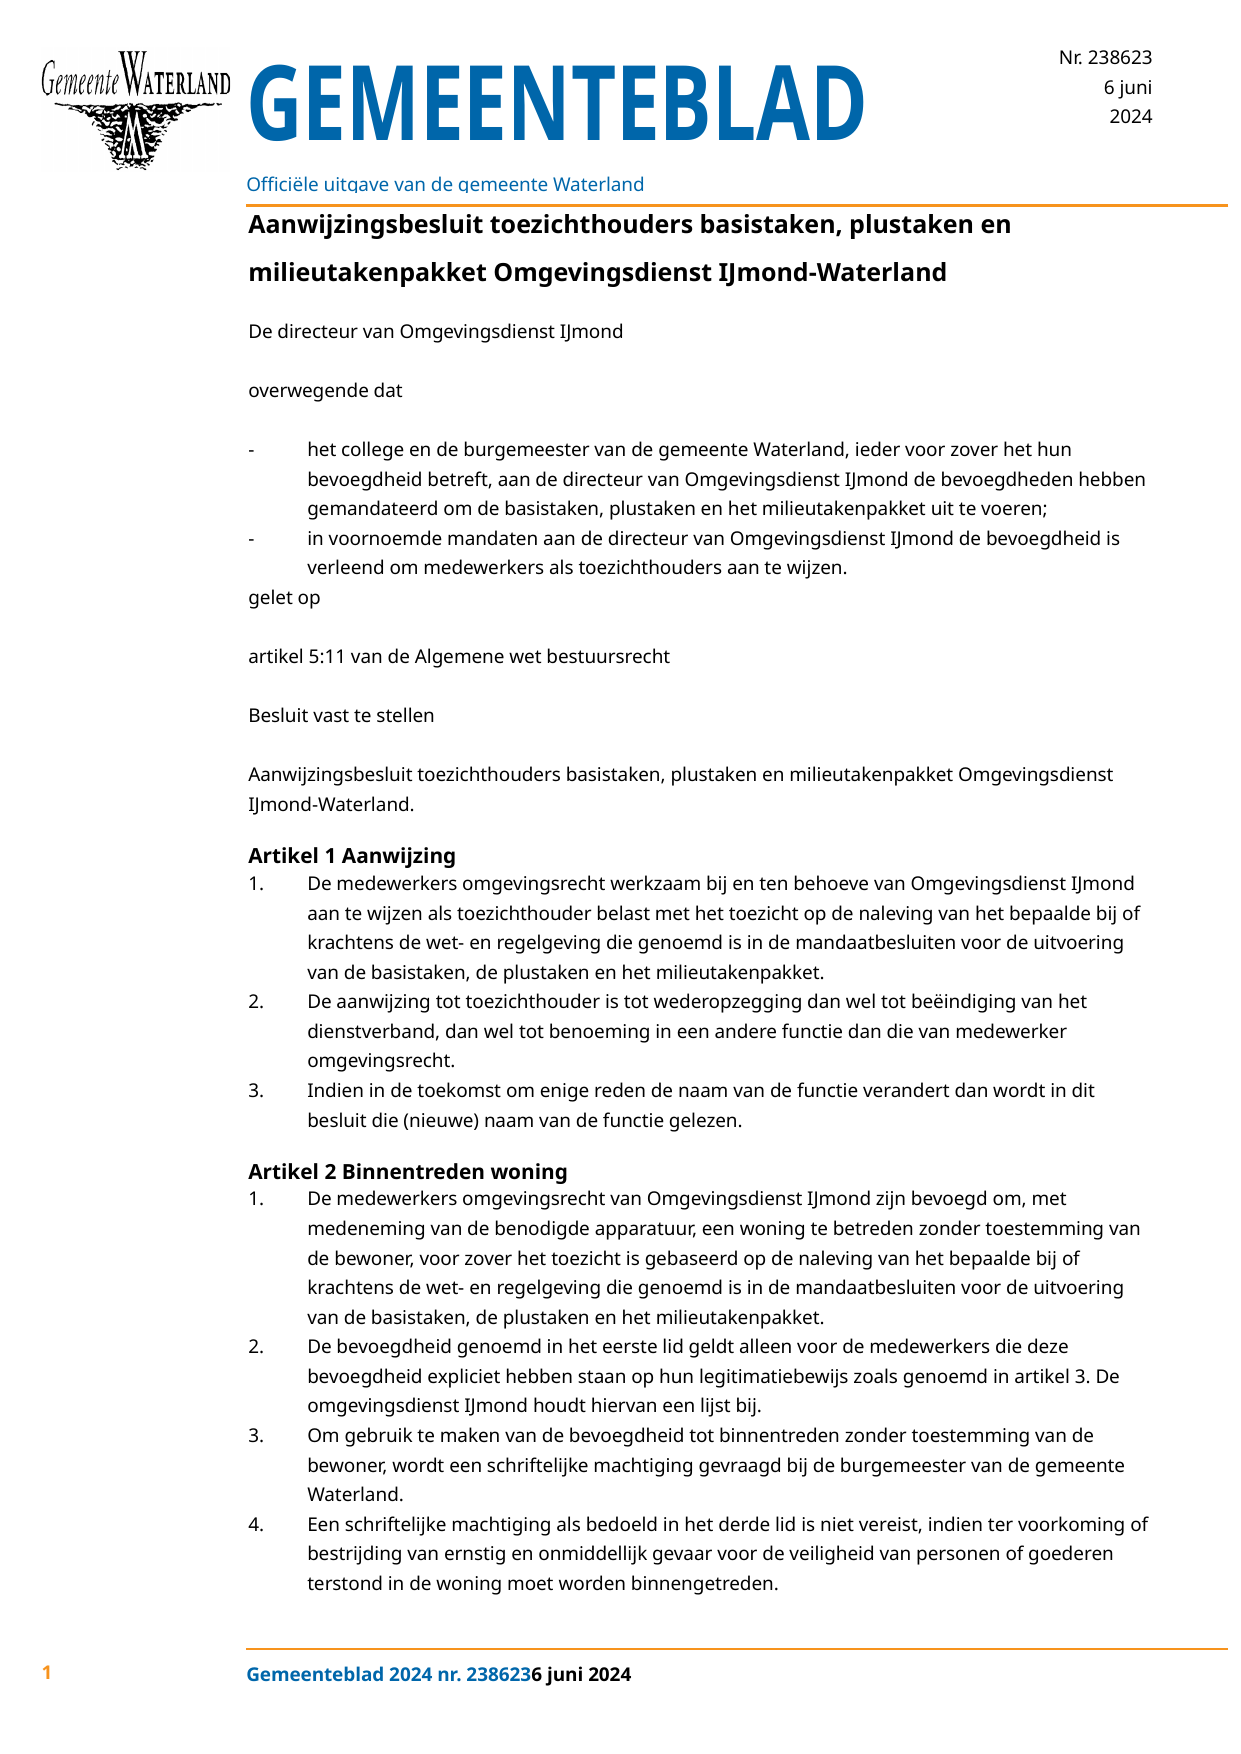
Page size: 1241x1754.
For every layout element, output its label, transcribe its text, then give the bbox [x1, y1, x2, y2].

list De bevoegdheid genoemd in het eerste lid geldt alleen voor de medewerkers die deze bevoegdheid expliciet hebben staan op hun legitimatiebewijs zoals genoemd in artikel 3. De omgevingsdienst IJmond houdt hiervan een lijst bij. [248, 1333, 1152, 1418]
text artikel 5:11 van de Algemene wet bestuursrecht [248, 643, 1152, 669]
text Artikel 2 Binnentreden woning [248, 1157, 1152, 1186]
list De medewerkers omgevingsrecht werkzaam bij en ten behoeve van Omgevingsdienst IJmond aan te wijzen als toezichthouder belast met het toezicht op de naleving van het bepaalde bij of krachtens de wet- en regelgeving die genoemd is in de mandaatbesluiten voor de uitvoering van de basistaken, de plustaken en het milieutakenpakket. [248, 870, 1152, 984]
text gelet op [248, 584, 1152, 610]
text Besluit vast te stellen [248, 702, 1152, 728]
list Indien in de toekomst om enige reden de naam van de functie verandert dan wordt in dit besluit die (nieuwe) naam van de functie gelezen. [248, 1077, 1152, 1132]
picture [41, 47, 231, 172]
text De directeur van Omgevingsdienst IJmond [248, 318, 1152, 344]
list Een schriftelijke machtiging als bedoeld in het derde lid is niet vereist, indien ter voorkoming of bestrijding van ernstig en onmiddellijk gevaar voor de veiligheid van personen of goederen terstond in de woning moet worden binnengetreden. [248, 1511, 1152, 1596]
list De medewerkers omgevingsrecht van Omgevingsdienst IJmond zijn bevoegd om, met medeneming van de benodigde apparatuur, een woning te betreden zonder toestemming van de bewoner, voor zover het toezicht is gebaseerd op de naleving van het bepaalde bij of krachtens de wet- en regelgeving die genoemd is in de mandaatbesluiten voor de uitvoering van de basistaken, de plustaken en het milieutakenpakket. [248, 1186, 1152, 1330]
text Aanwijzingsbesluit toezichthouders basistaken, plustaken en milieutakenpakket Omgevingsdienst IJmond-Waterland [248, 207, 1152, 288]
list in voornoemde mandaten aan de directeur van Omgevingsdienst IJmond de bevoegdheid is verleend om medewerkers als toezichthouders aan te wijzen. [248, 525, 1152, 580]
text Aanwijzingsbesluit toezichthouders basistaken, plustaken en milieutakenpakket Omgevingsdienst IJmond-Waterland. [248, 762, 1152, 817]
list Om gebruik te maken van de bevoegdheid tot binnentreden zonder toestemming van de bewoner, wordt een schriftelijke machtiging gevraagd bij de burgemeester van de gemeente Waterland. [248, 1422, 1152, 1507]
list het college en de burgemeester van de gemeente Waterland, ieder voor zover het hun bevoegdheid betreft, aan de directeur van Omgevingsdienst IJmond de bevoegdheden hebben gemandateerd om de basistaken, plustaken en het milieutakenpakket uit te voeren; [248, 436, 1152, 521]
text Artikel 1 Aanwijzing [248, 842, 1152, 870]
list De aanwijzing tot toezichthouder is tot wederopzegging dan wel tot beëindiging van het dienstverband, dan wel tot benoeming in een andere functie dan die van medewerker omgevingsrecht. [248, 988, 1152, 1073]
text overwegende dat [248, 377, 1152, 403]
